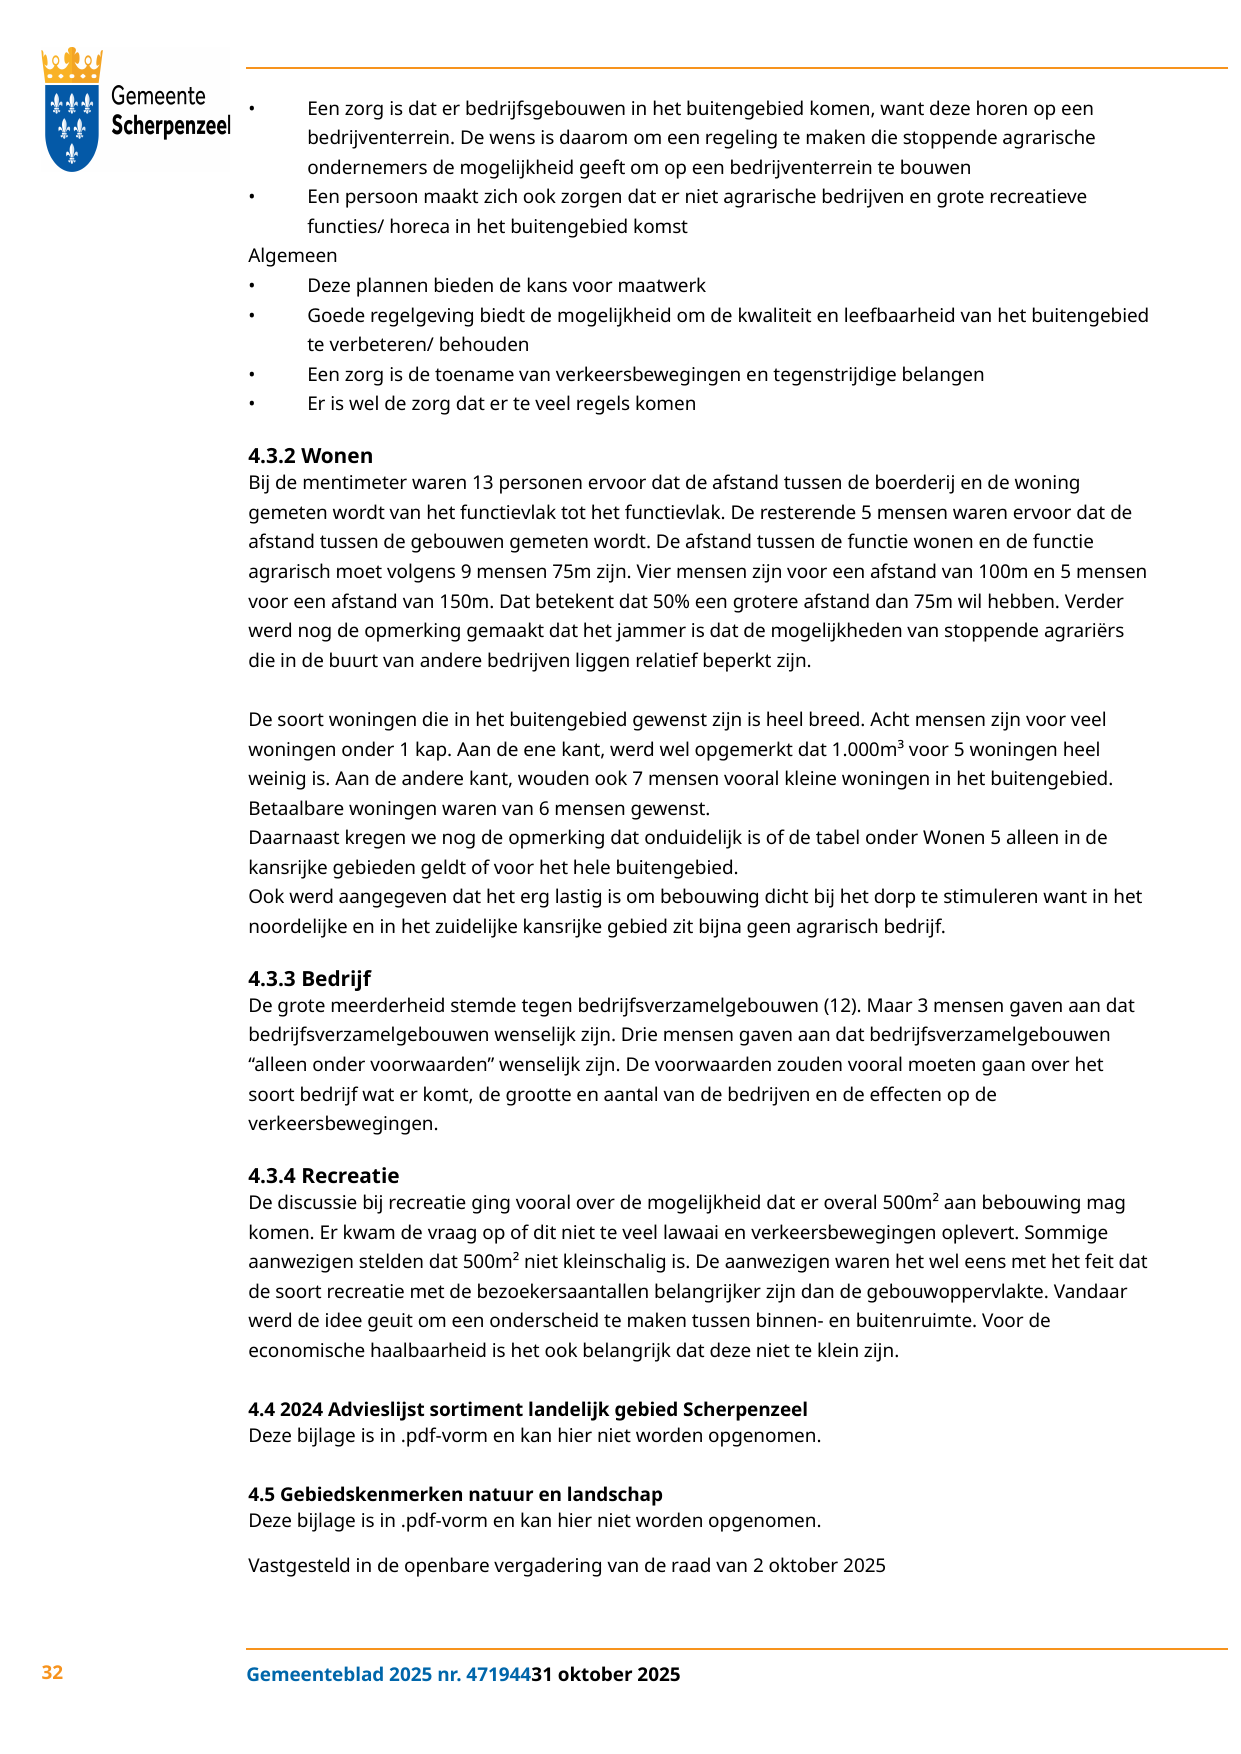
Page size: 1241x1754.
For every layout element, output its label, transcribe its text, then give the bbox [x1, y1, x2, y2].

text 4.3.3 Bedrijf [248, 964, 1152, 992]
text Bij de mentimeter waren 13 personen ervoor dat de afstand tussen de boerderij en de woning gemeten wordt van het functievlak tot het functievlak. De resterende 5 mensen waren ervoor dat de afstand tussen de gebouwen gemeten wordt. De afstand tussen de functie wonen en de functie agrarisch moet volgens 9 mensen 75m zijn. Vier mensen zijn voor een afstand van 100m en 5 mensen voor een afstand van 150m. Dat betekent dat 50% een grotere afstand dan 75m wil hebben. Verder werd nog de opmerking gemaakt dat het jammer is dat de mogelijkheden van stoppende agrariërs die in de buurt van andere bedrijven liggen relatief beperkt zijn. [248, 469, 1152, 673]
text 4.3.2 Wonen [248, 441, 1152, 469]
text De discussie bij recreatie ging vooral over de mogelijkheid dat er overal 500m² aan bebouwing mag komen. Er kwam de vraag op of dit niet te veel lawaai en verkeersbewegingen oplevert. Sommige aanwezigen stelden dat 500m² niet kleinschalig is. De aanwezigen waren het wel eens met het feit dat de soort recreatie met de bezoekersaantallen belangrijker zijn dan de gebouwoppervlakte. Vandaar werd de idee geuit om een onderscheid te maken tussen binnen- en buitenruimte. Voor de economische haalbaarheid is het ook belangrijk dat deze niet te klein zijn. [248, 1189, 1152, 1363]
list Een zorg is dat er bedrijfsgebouwen in het buitengebied komen, want deze horen op een bedrijventerrein. De wens is daarom om een regeling te maken die stoppende agrarische ondernemers de mogelijkheid geeft om op een bedrijventerrein te bouwen [248, 95, 1152, 180]
text Deze bijlage is in .pdf-vorm en kan hier niet worden opgenomen. [248, 1422, 1152, 1448]
text 4.4 2024 Advieslijst sortiment landelijk gebied Scherpenzeel [248, 1396, 1152, 1422]
text 4.5 Gebiedskenmerken natuur en landschap [248, 1481, 1152, 1507]
text De soort woningen die in het buitengebied gewenst zijn is heel breed. Acht mensen zijn voor veel woningen onder 1 kap. Aan de ene kant, werd wel opgemerkt dat 1.000m³ voor 5 woningen heel weinig is. Aan de andere kant, wouden ook 7 mensen vooral kleine woningen in het buitengebied. Betaalbare woningen waren van 6 mensen gewenst. [248, 706, 1152, 821]
text De grote meerderheid stemde tegen bedrijfsverzamelgebouwen (12). Maar 3 mensen gaven aan dat bedrijfsverzamelgebouwen wenselijk zijn. Drie mensen gaven aan dat bedrijfsverzamelgebouwen “alleen onder voorwaarden” wenselijk zijn. De voorwaarden zouden vooral moeten gaan over het soort bedrijf wat er komt, de grootte en aantal van de bedrijven en de effecten op de verkeersbewegingen. [248, 992, 1152, 1136]
text Vastgesteld in de openbare vergadering van de raad van 2 oktober 2025 [248, 1553, 1152, 1578]
text 4.3.4 Recreatie [248, 1161, 1152, 1189]
text Deze bijlage is in .pdf-vorm en kan hier niet worden opgenomen. [248, 1507, 1152, 1533]
list Goede regelgeving biedt de mogelijkheid om de kwaliteit en leefbaarheid van het buitengebied te verbeteren/ behouden [248, 302, 1152, 357]
text Ook werd aangegeven dat het erg lastig is om bebouwing dicht bij het dorp te stimuleren want in het noordelijke en in het zuidelijke kansrijke gebied zit bijna geen agrarisch bedrijf. [248, 884, 1152, 939]
list Deze plannen bieden de kans voor maatwerk [248, 272, 1152, 298]
list Er is wel de zorg dat er te veel regels komen [248, 391, 1152, 416]
list Een zorg is de toename van verkeersbewegingen en tegenstrijdige belangen [248, 361, 1152, 387]
picture [41, 47, 231, 172]
list Een persoon maakt zich ook zorgen dat er niet agrarische bedrijven en grote recreatieve functies/ horeca in het buitengebied komst [248, 183, 1152, 239]
text Daarnaast kregen we nog de opmerking dat onduidelijk is of de tabel onder Wonen 5 alleen in de kansrijke gebieden geldt of voor het hele buitengebied. [248, 824, 1152, 880]
text Algemeen [248, 243, 1152, 268]
